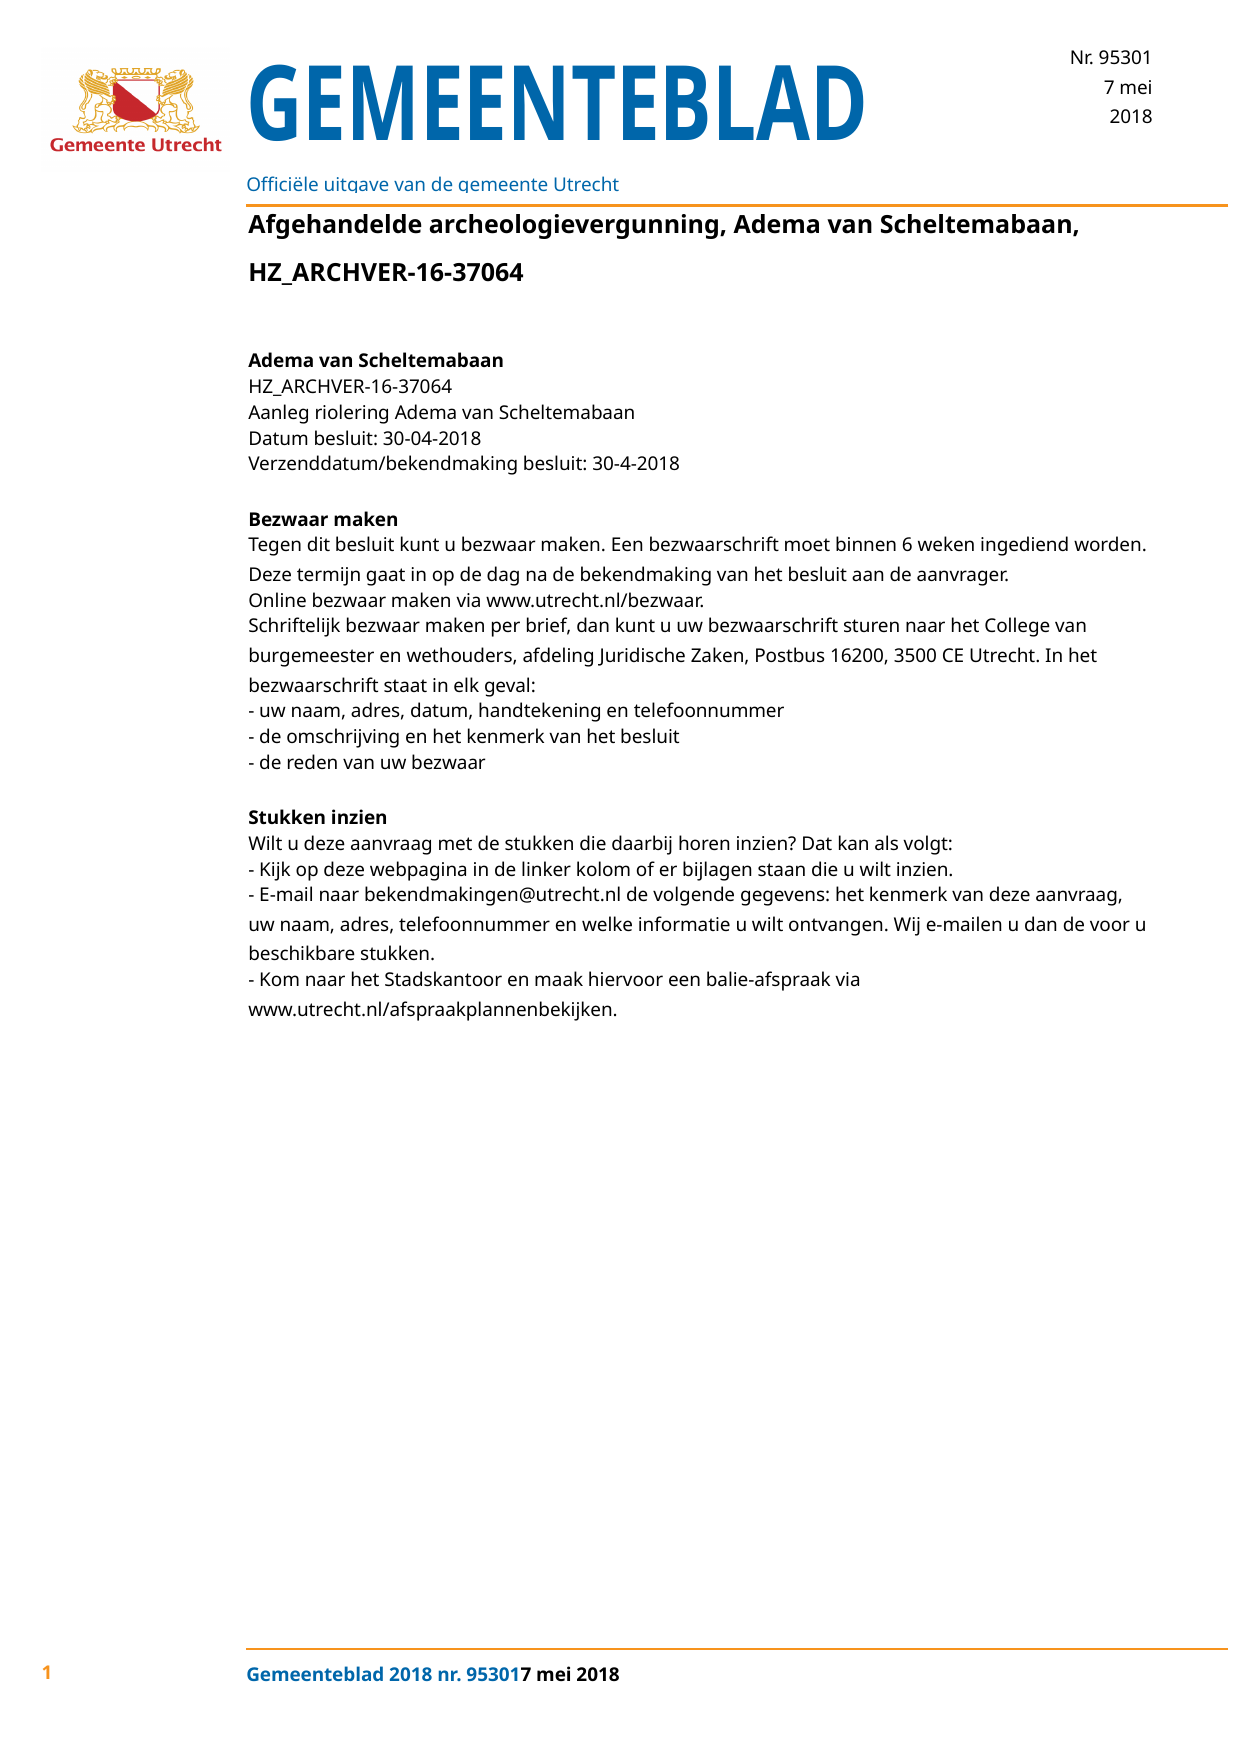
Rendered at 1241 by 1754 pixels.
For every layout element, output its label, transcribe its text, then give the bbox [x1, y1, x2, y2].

table_header Adema van Scheltemabaan [248, 348, 1152, 373]
table_cell - E-mail naar bekendmakingen@utrecht.nl de volgende gegevens: het kenmerk van deze aanvraag, uw naam, adres, telefoonnummer en welke informatie u wilt ontvangen. Wij e-mailen u dan de voor u beschikbare stukken. [248, 881, 1152, 966]
text Afgehandelde archeologievergunning, Adema van Scheltemabaan, HZ_ARCHVER-16-37064 [248, 207, 1152, 288]
table_cell - Kijk op deze webpagina in de linker kolom of er bijlagen staan die u wilt inzien. [248, 856, 1152, 881]
table_cell - de reden van uw bezwaar [248, 749, 1152, 804]
table_cell - Kom naar het Stadskantoor en maak hiervoor een balie-afspraak via www.utrecht.nl/afspraakplannenbekijken. [248, 966, 1152, 1022]
table_cell Online bezwaar maken via www.utrecht.nl/bezwaar. [248, 587, 1152, 613]
table_cell Wilt u deze aanvraag met de stukken die daarbij horen inzien? Dat kan als volgt: [248, 830, 1152, 856]
table_cell Stukken inzien [248, 804, 1152, 830]
table_cell Tegen dit besluit kunt u bezwaar maken. Een bezwaarschrift moet binnen 6 weken ingediend worden. Deze termijn gaat in op de dag na de bekendmaking van het besluit aan de aanvrager. [248, 532, 1152, 587]
table_cell [248, 1022, 1152, 1047]
picture [41, 47, 231, 172]
table_cell - uw naam, adres, datum, handtekening en telefoonnummer [248, 698, 1152, 723]
table_cell Datum besluit: 30-04-2018 [248, 425, 1152, 451]
table_cell Aanleg riolering Adema van Scheltemabaan [248, 399, 1152, 425]
table_cell - de omschrijving en het kenmerk van het besluit [248, 723, 1152, 749]
table_cell Verzenddatum/bekendmaking besluit: 30-4-2018 [248, 451, 1152, 506]
table_cell HZ_ARCHVER-16-37064 [248, 373, 1152, 399]
table_cell Schriftelijk bezwaar maken per brief, dan kunt u uw bezwaarschrift sturen naar het College van burgemeester en wethouders, afdeling Juridische Zaken, Postbus 16200, 3500 CE Utrecht. In het bezwaarschrift staat in elk geval: [248, 613, 1152, 697]
table_cell Bezwaar maken [248, 506, 1152, 532]
